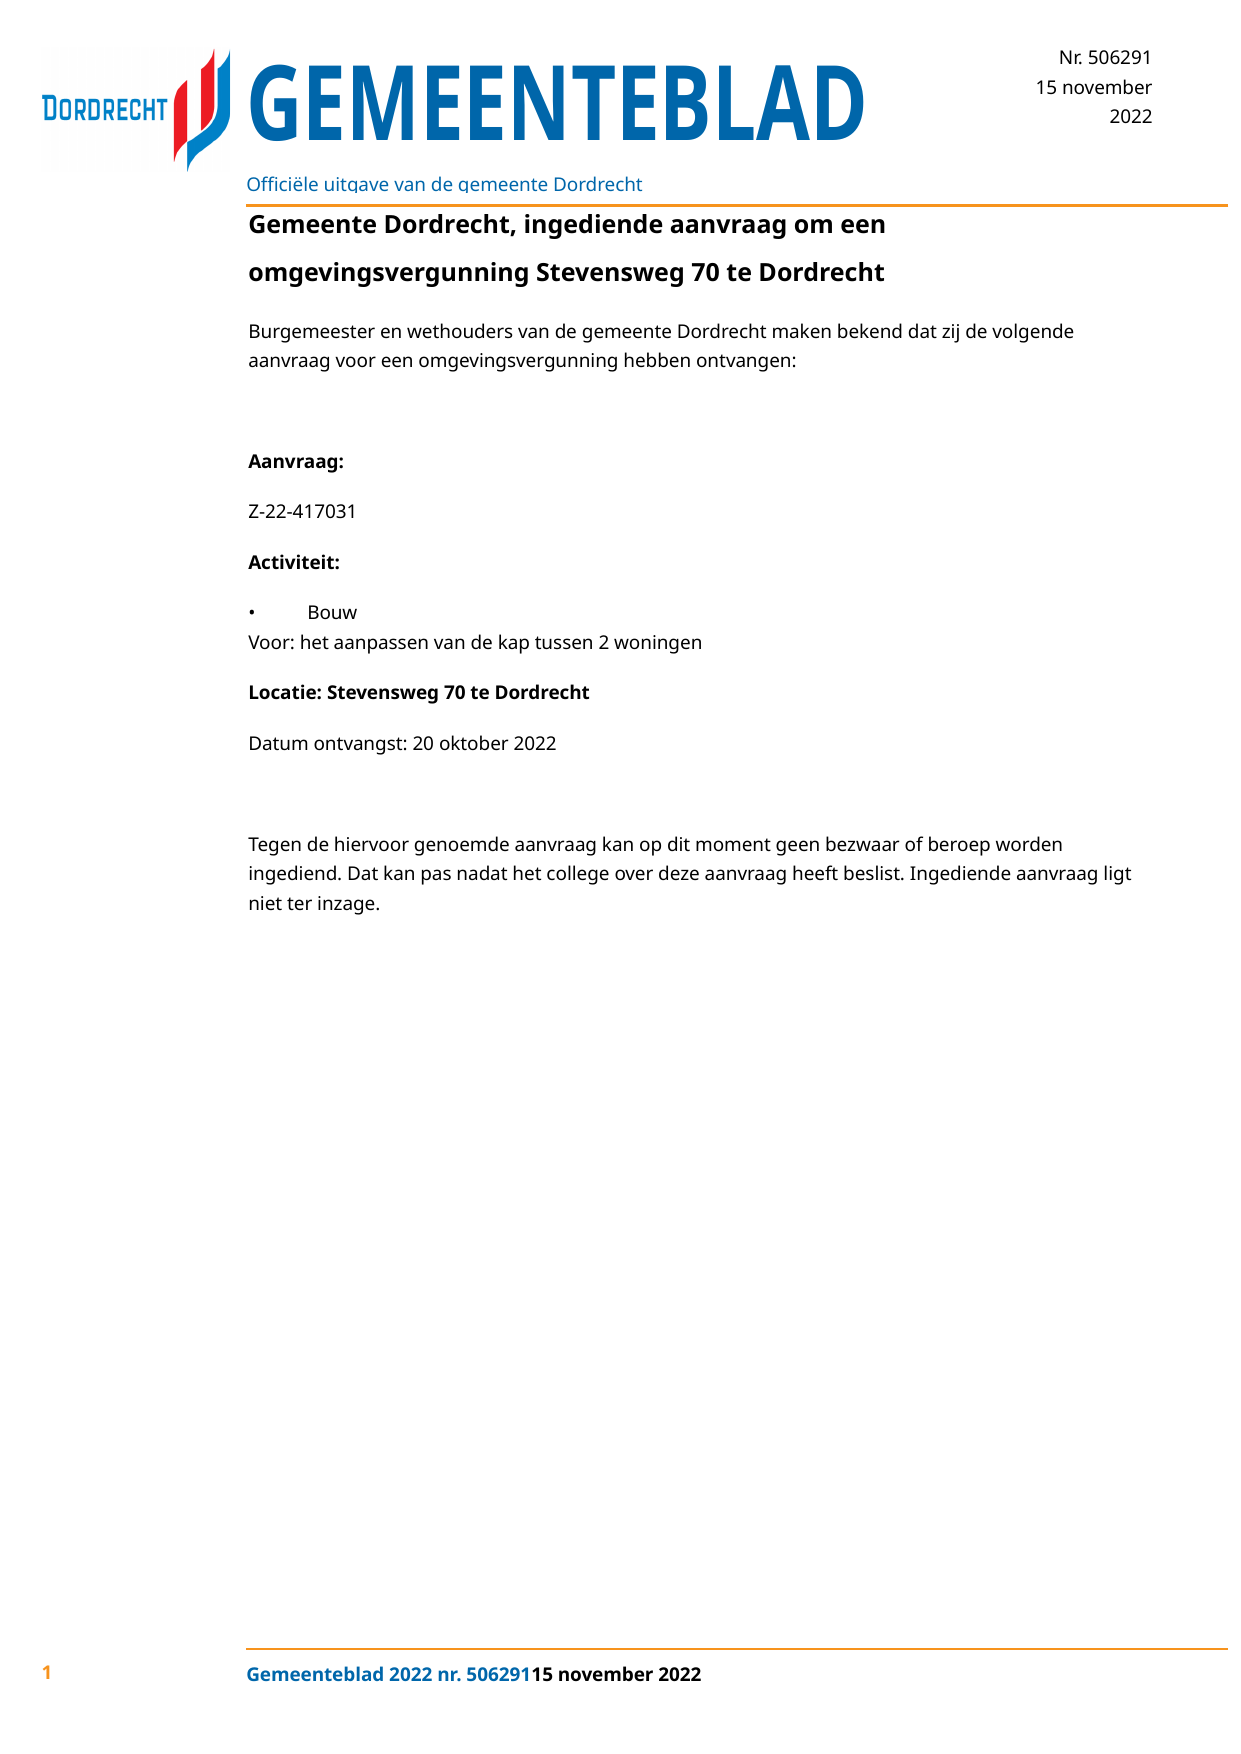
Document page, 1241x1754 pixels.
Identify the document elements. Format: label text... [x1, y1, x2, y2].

text Activiteit: [248, 549, 1152, 575]
text Burgemeester en wethouders van de gemeente Dordrecht maken bekend dat zij de volgende aanvraag voor een omgevingsvergunning hebben ontvangen: [248, 318, 1152, 373]
text Z-22-417031 [248, 499, 1152, 524]
text Locatie: Stevensweg 70 te Dordrecht [248, 679, 1152, 705]
text Tegen de hiervoor genoemde aanvraag kan op dit moment geen bezwaar of beroep worden ingediend. Dat kan pas nadat het college over deze aanvraag heeft beslist. Ingediende aanvraag ligt niet ter inzage. [248, 831, 1152, 916]
text Gemeente Dordrecht, ingediende aanvraag om een omgevingsvergunning Stevensweg 70 te Dordrecht [248, 207, 1152, 288]
text Voor: het aanpassen van de kap tussen 2 woningen [248, 629, 1152, 655]
text Datum ontvangst: 20 oktober 2022 [248, 730, 1152, 756]
text Aanvraag: [248, 448, 1152, 474]
picture [41, 47, 231, 172]
list Bouw [248, 599, 1152, 625]
